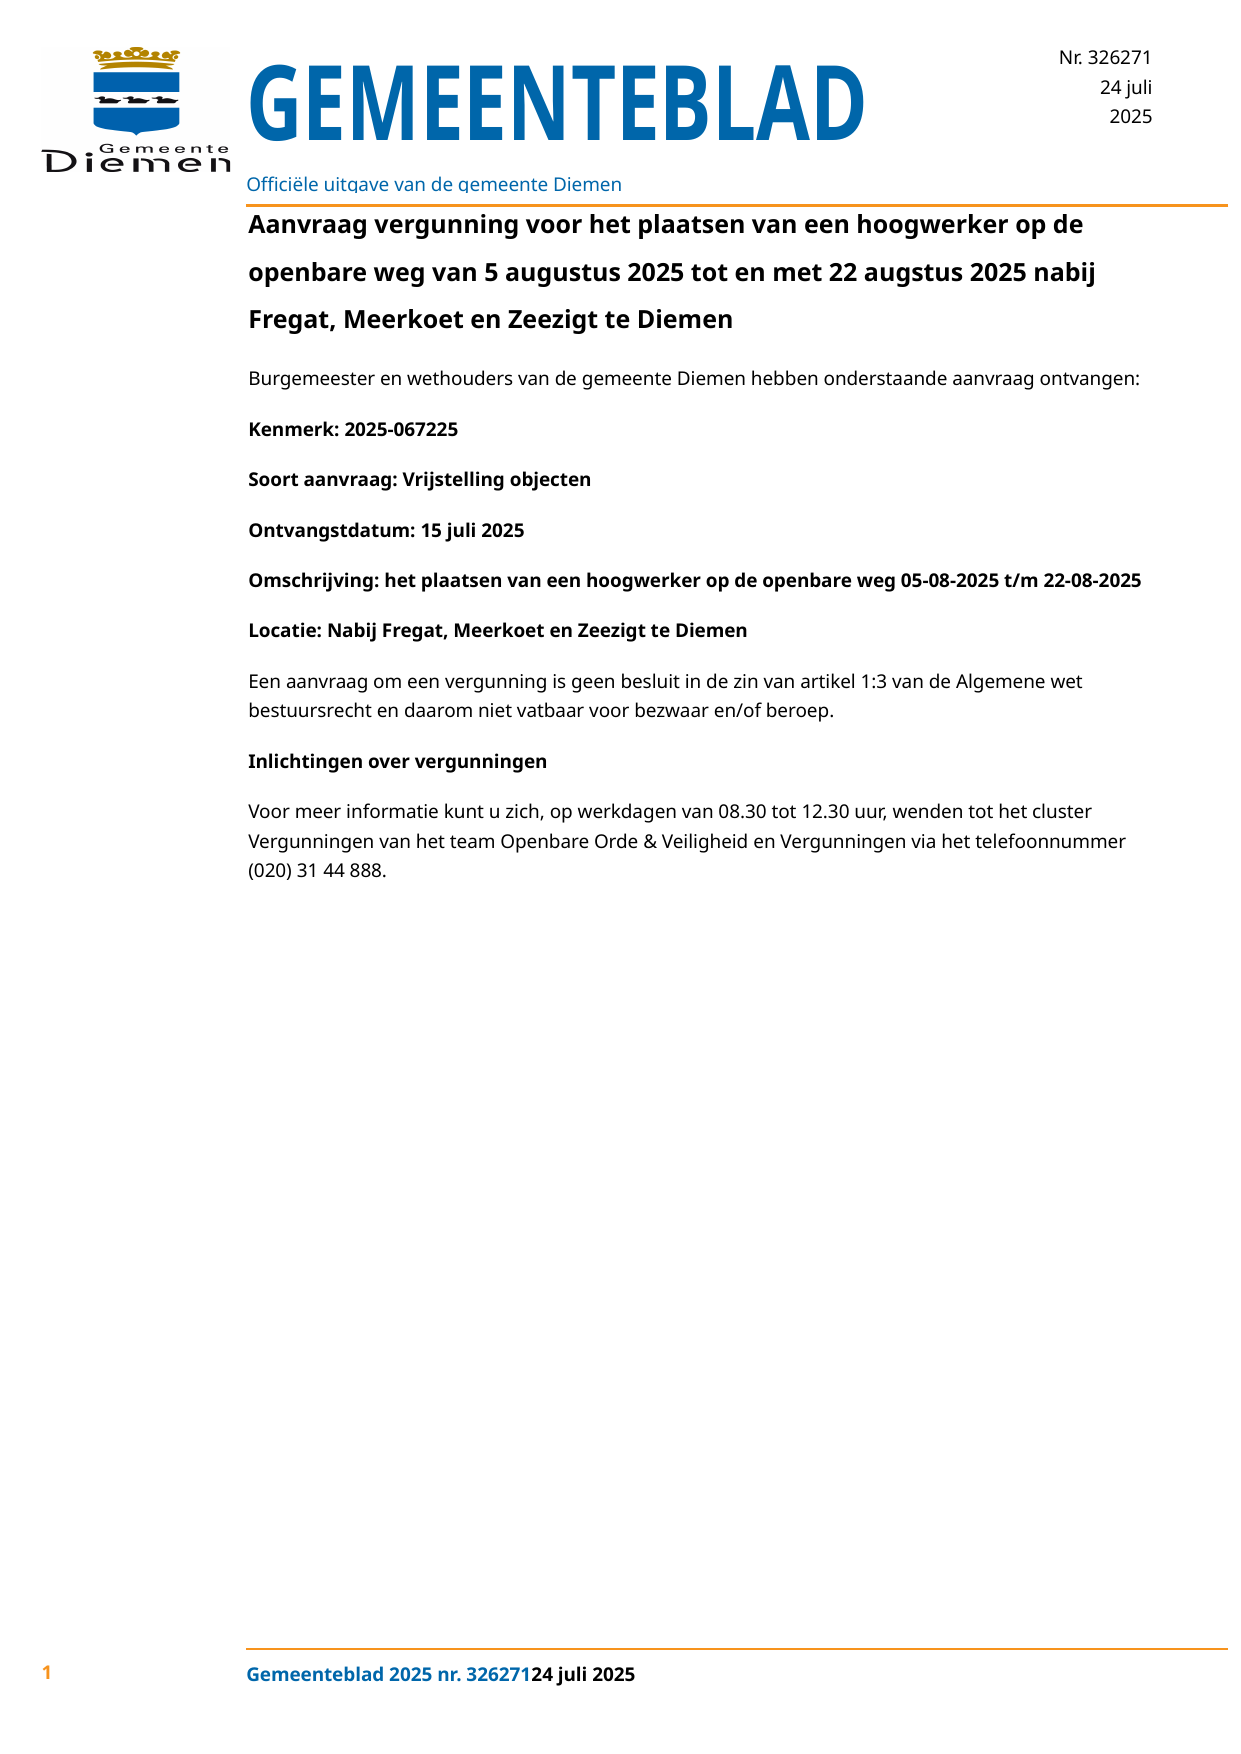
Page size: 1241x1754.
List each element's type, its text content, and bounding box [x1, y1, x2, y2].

text Aanvraag vergunning voor het plaatsen van een hoogwerker op de openbare weg van 5 augustus 2025 tot en met 22 augstus 2025 nabij Fregat, Meerkoet en Zeezigt te Diemen [248, 207, 1152, 336]
text Burgemeester en wethouders van de gemeente Diemen hebben onderstaande aanvraag ontvangen: [248, 366, 1152, 391]
text Ontvangstdatum: 15 juli 2025 [248, 517, 1152, 542]
text Locatie: Nabij Fregat, Meerkoet en Zeezigt te Diemen [248, 618, 1152, 643]
text Soort aanvraag: Vrijstelling objecten [248, 466, 1152, 492]
text Een aanvraag om een vergunning is geen besluit in de zin van artikel 1:3 van de Algemene wet bestuursrecht en daarom niet vatbaar voor bezwaar en/of beroep. [248, 668, 1152, 723]
text Omschrijving: het plaatsen van een hoogwerker op de openbare weg 05-08-2025 t/m 22-08-2025 [248, 567, 1152, 593]
picture [41, 47, 231, 172]
text Kenmerk: 2025-067225 [248, 416, 1152, 442]
text Voor meer informatie kunt u zich, op werkdagen van 08.30 tot 12.30 uur, wenden tot het cluster Vergunningen van het team Openbare Orde & Veiligheid en Vergunningen via het telefoonnummer (020) 31 44 888. [248, 798, 1152, 883]
text Inlichtingen over vergunningen [248, 748, 1152, 774]
